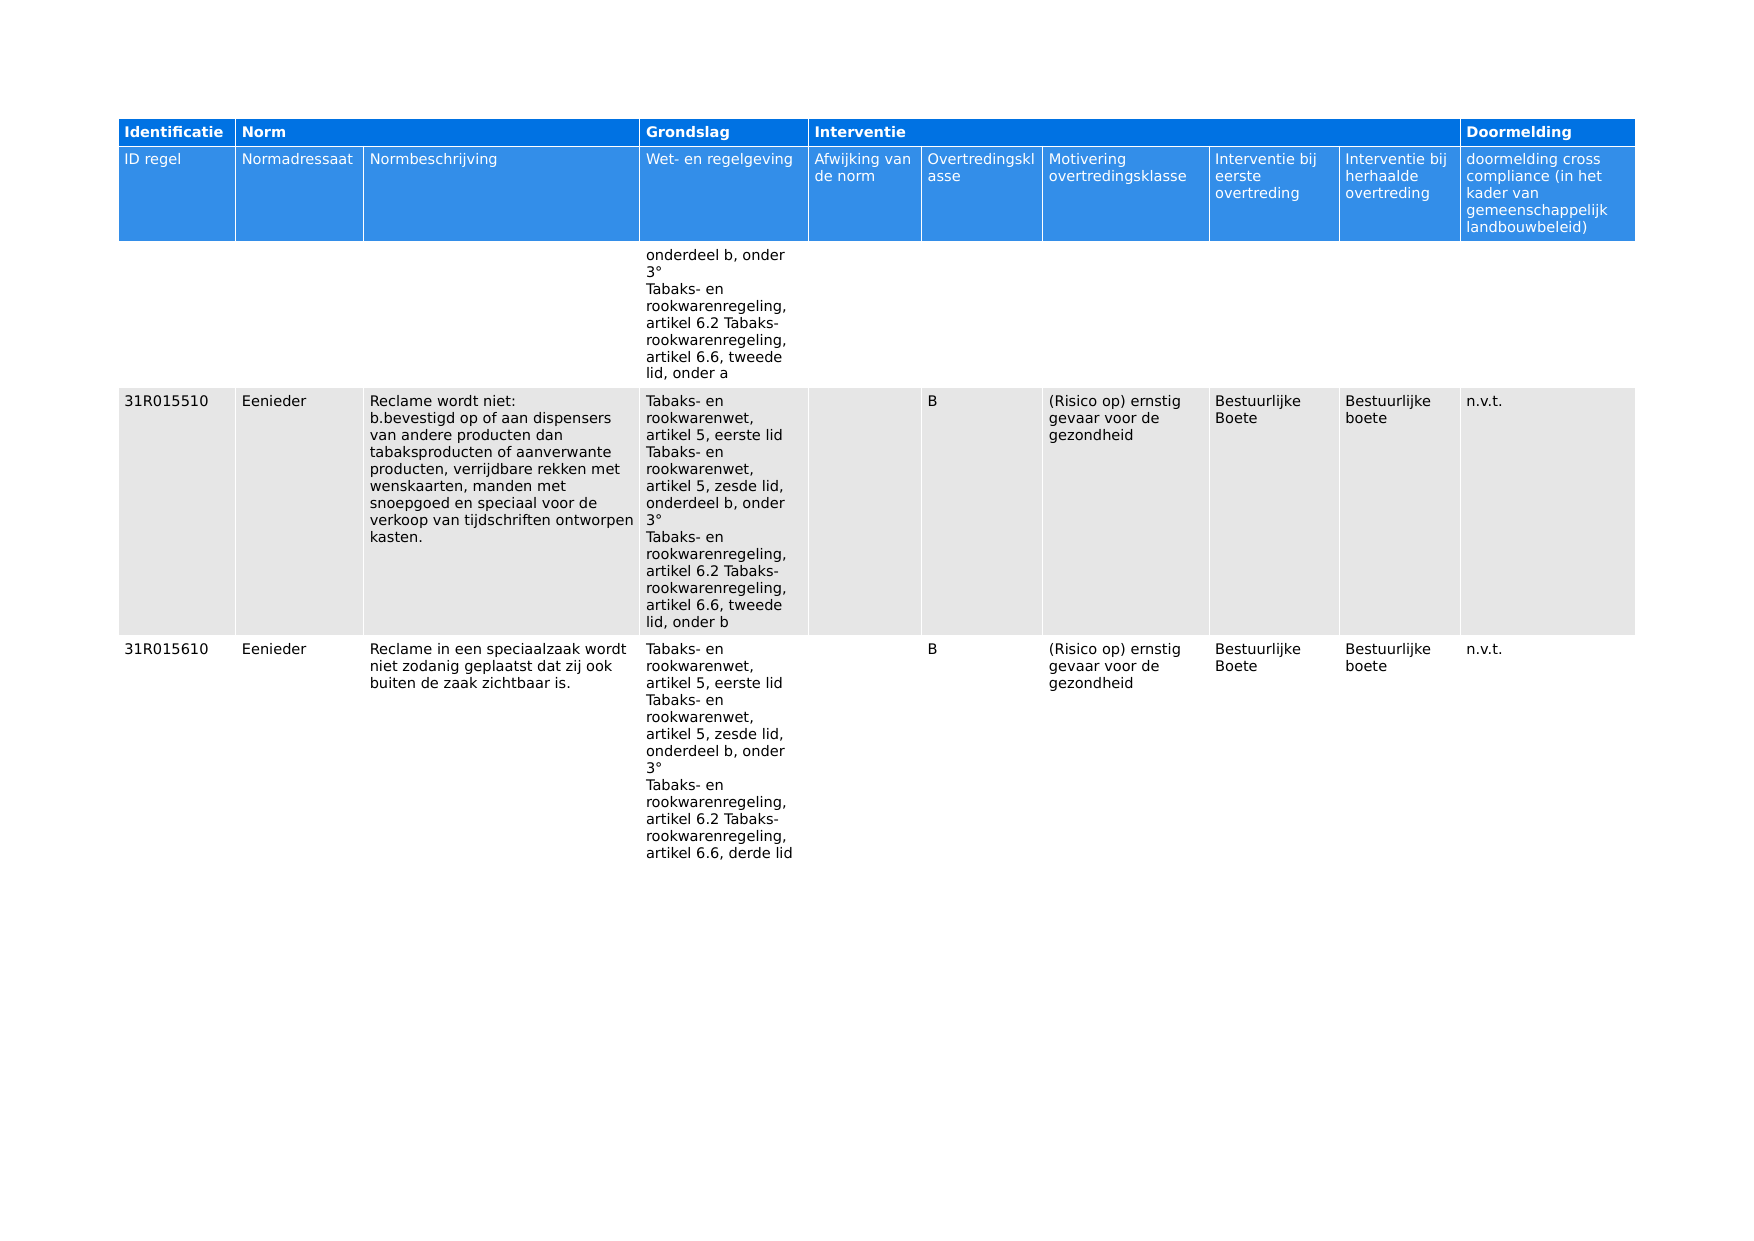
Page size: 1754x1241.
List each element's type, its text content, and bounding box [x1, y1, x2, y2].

table_cell Wet- en regelgeving [640, 147, 808, 241]
table_cell [809, 242, 921, 387]
table_cell Tabaks- en rookwarenwet, artikel 5, eerste lid Tabaks- en rookwarenwet, artikel 5, zesde lid, onderdeel b, onder 3° Tabaks- en rookwarenregeling, artikel 6.2 Tabaks- rookwarenregeling, artikel 6.6, tweede lid, onder b [640, 388, 808, 635]
table_cell doormelding cross compliance (in het kader van gemeenschappelijk landbouwbeleid) [1461, 147, 1635, 241]
table_cell [1340, 242, 1460, 387]
table_cell Interventie bij herhaalde overtreding [1340, 147, 1460, 241]
table_cell Overtredingsklasse [922, 147, 1042, 241]
table_cell (Risico op) ernstig gevaar voor de gezondheid [1043, 636, 1209, 866]
table_cell ID regel [119, 147, 235, 241]
table_cell [1043, 242, 1209, 387]
table_cell Normadressaat [236, 147, 363, 241]
table_header Grondslag [640, 119, 808, 146]
table_header Norm [236, 119, 639, 146]
table_cell (Risico op) ernstig gevaar voor de gezondheid [1043, 388, 1209, 635]
table_cell 31R015510 [119, 388, 235, 635]
table_header Interventie [809, 119, 1460, 146]
table_cell Eenieder [236, 388, 363, 635]
table_cell B [922, 388, 1042, 635]
table_cell Tabaks- en rookwarenwet, artikel 5, eerste lid Tabaks- en rookwarenwet, artikel 5, zesde lid, onderdeel b, onder 3° Tabaks- en rookwarenregeling, artikel 6.2 Tabaks- rookwarenregeling, artikel 6.6, derde lid [640, 636, 808, 866]
table_cell onderdeel b, onder 3° Tabaks- en rookwarenregeling, artikel 6.2 Tabaks- rookwarenregeling, artikel 6.6, tweede lid, onder a [640, 242, 808, 387]
table_cell Bestuurlijke boete [1340, 636, 1460, 866]
table_cell [809, 388, 921, 635]
table_cell Bestuurlijke Boete [1210, 388, 1339, 635]
table_cell Bestuurlijke Boete [1210, 636, 1339, 866]
table_cell [809, 636, 921, 866]
table_cell B [922, 636, 1042, 866]
table_cell Afwijking van de norm [809, 147, 921, 241]
table_cell Reclame in een speciaalzaak wordt niet zodanig geplaatst dat zij ook buiten de zaak zichtbaar is. [364, 636, 639, 866]
table_header Identificatie [119, 119, 235, 146]
table_cell n.v.t. [1461, 636, 1635, 866]
table_cell Interventie bij eerste overtreding [1210, 147, 1339, 241]
table_header Doormelding [1461, 119, 1635, 146]
table_cell Reclame wordt niet: b.bevestigd op of aan dispensers van andere producten dan tabaksproducten of aanverwante producten, verrijdbare rekken met wenskaarten, manden met snoepgoed en speciaal voor de verkoop van tijdschriften ontworpen kasten. [364, 388, 639, 635]
table_cell Motivering overtredingsklasse [1043, 147, 1209, 241]
table_cell Eenieder [236, 636, 363, 866]
table_cell [1210, 242, 1339, 387]
table_cell 31R015610 [119, 636, 235, 866]
table_cell [364, 242, 639, 387]
table_cell Normbeschrijving [364, 147, 639, 241]
table_cell [922, 242, 1042, 387]
table_cell [1461, 242, 1635, 387]
table_cell [119, 242, 235, 387]
table_cell [236, 242, 363, 387]
table_cell n.v.t. [1461, 388, 1635, 635]
table_cell Bestuurlijke boete [1340, 388, 1460, 635]
